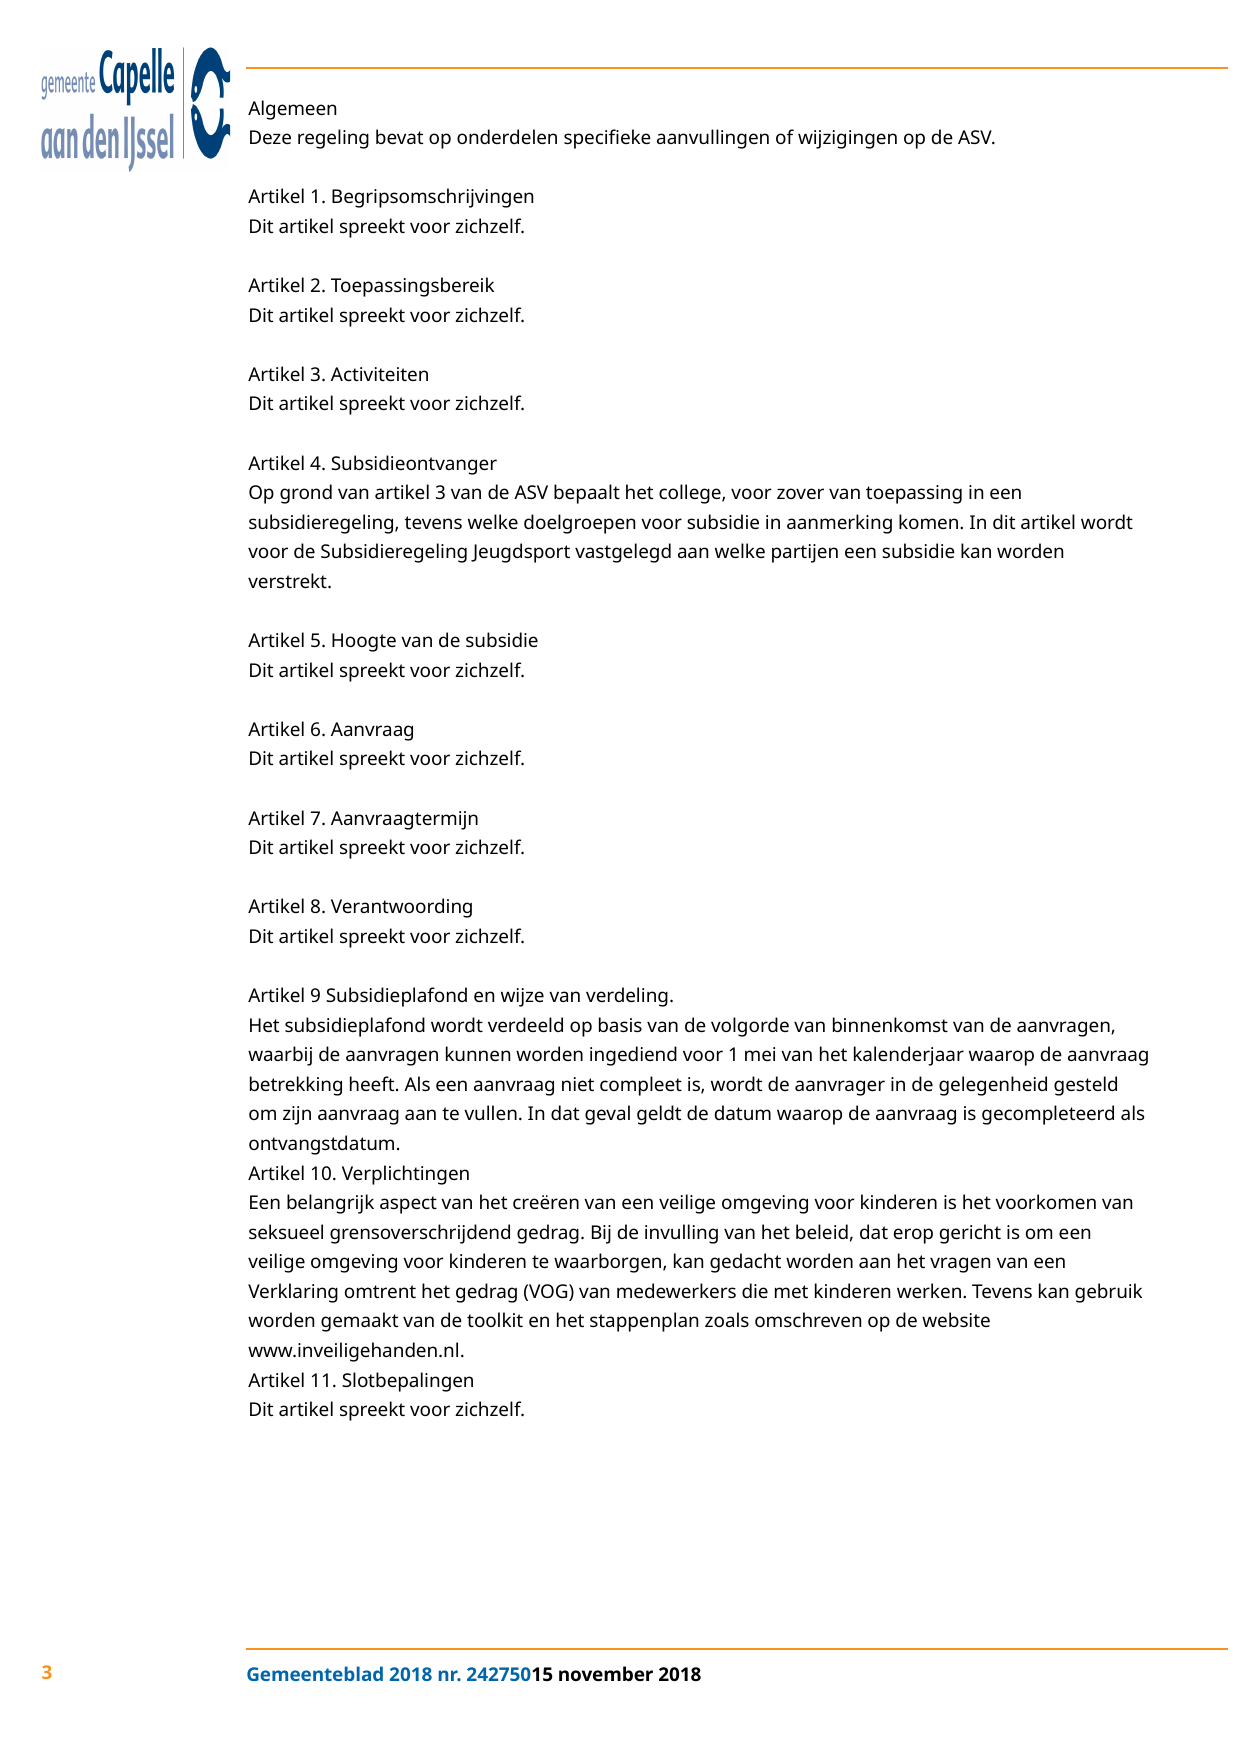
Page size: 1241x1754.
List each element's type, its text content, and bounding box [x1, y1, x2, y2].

text Op grond van artikel 3 van de ASV bepaalt het college, voor zover van toepassing in een subsidieregeling, tevens welke doelgroepen voor subsidie in aanmerking komen. In dit artikel wordt voor de Subsidieregeling Jeugdsport vastgelegd aan welke partijen een subsidie kan worden verstrekt. [248, 479, 1152, 594]
picture [41, 47, 231, 172]
text Dit artikel spreekt voor zichzelf. [248, 834, 1152, 860]
text Dit artikel spreekt voor zichzelf. [248, 746, 1152, 771]
text Artikel 9 Subsidieplafond en wijze van verdeling. [248, 982, 1152, 1008]
text Het subsidieplafond wordt verdeeld op basis van de volgorde van binnenkomst van de aanvragen, waarbij de aanvragen kunnen worden ingediend voor 1 mei van het kalenderjaar waarop de aanvraag betrekking heeft. Als een aanvraag niet compleet is, wordt de aanvrager in de gelegenheid gesteld om zijn aanvraag aan te vullen. In dat geval geldt de datum waarop de aanvraag is gecompleteerd als ontvangstdatum. [248, 1012, 1152, 1156]
text Artikel 10. Verplichtingen [248, 1160, 1152, 1186]
text Dit artikel spreekt voor zichzelf. [248, 1396, 1152, 1422]
text Dit artikel spreekt voor zichzelf. [248, 213, 1152, 239]
text Dit artikel spreekt voor zichzelf. [248, 923, 1152, 949]
text Artikel 7. Aanvraagtermijn [248, 805, 1152, 831]
text Deze regeling bevat op onderdelen specifieke aanvullingen of wijzigingen op de ASV. [248, 124, 1152, 150]
text Artikel 5. Hoogte van de subsidie [248, 627, 1152, 653]
text Artikel 4. Subsidieontvanger [248, 450, 1152, 476]
text Artikel 8. Verantwoording [248, 893, 1152, 919]
text Artikel 1. Begripsomschrijvingen [248, 183, 1152, 209]
text Algemeen [248, 95, 1152, 121]
text Dit artikel spreekt voor zichzelf. [248, 391, 1152, 416]
text Artikel 6. Aanvraag [248, 716, 1152, 742]
text Artikel 3. Activiteiten [248, 361, 1152, 387]
text Een belangrijk aspect van het creëren van een veilige omgeving voor kinderen is het voorkomen van seksueel grensoverschrijdend gedrag. Bij de invulling van het beleid, dat erop gericht is om een veilige omgeving voor kinderen te waarborgen, kan gedacht worden aan het vragen van een Verklaring omtrent het gedrag (VOG) van medewerkers die met kinderen werken. Tevens kan gebruik worden gemaakt van de toolkit en het stappenplan zoals omschreven op de website www.inveiligehanden.nl. [248, 1189, 1152, 1363]
text Dit artikel spreekt voor zichzelf. [248, 657, 1152, 683]
text Artikel 2. Toepassingsbereik [248, 272, 1152, 298]
text Artikel 11. Slotbepalingen [248, 1367, 1152, 1393]
text Dit artikel spreekt voor zichzelf. [248, 302, 1152, 328]
